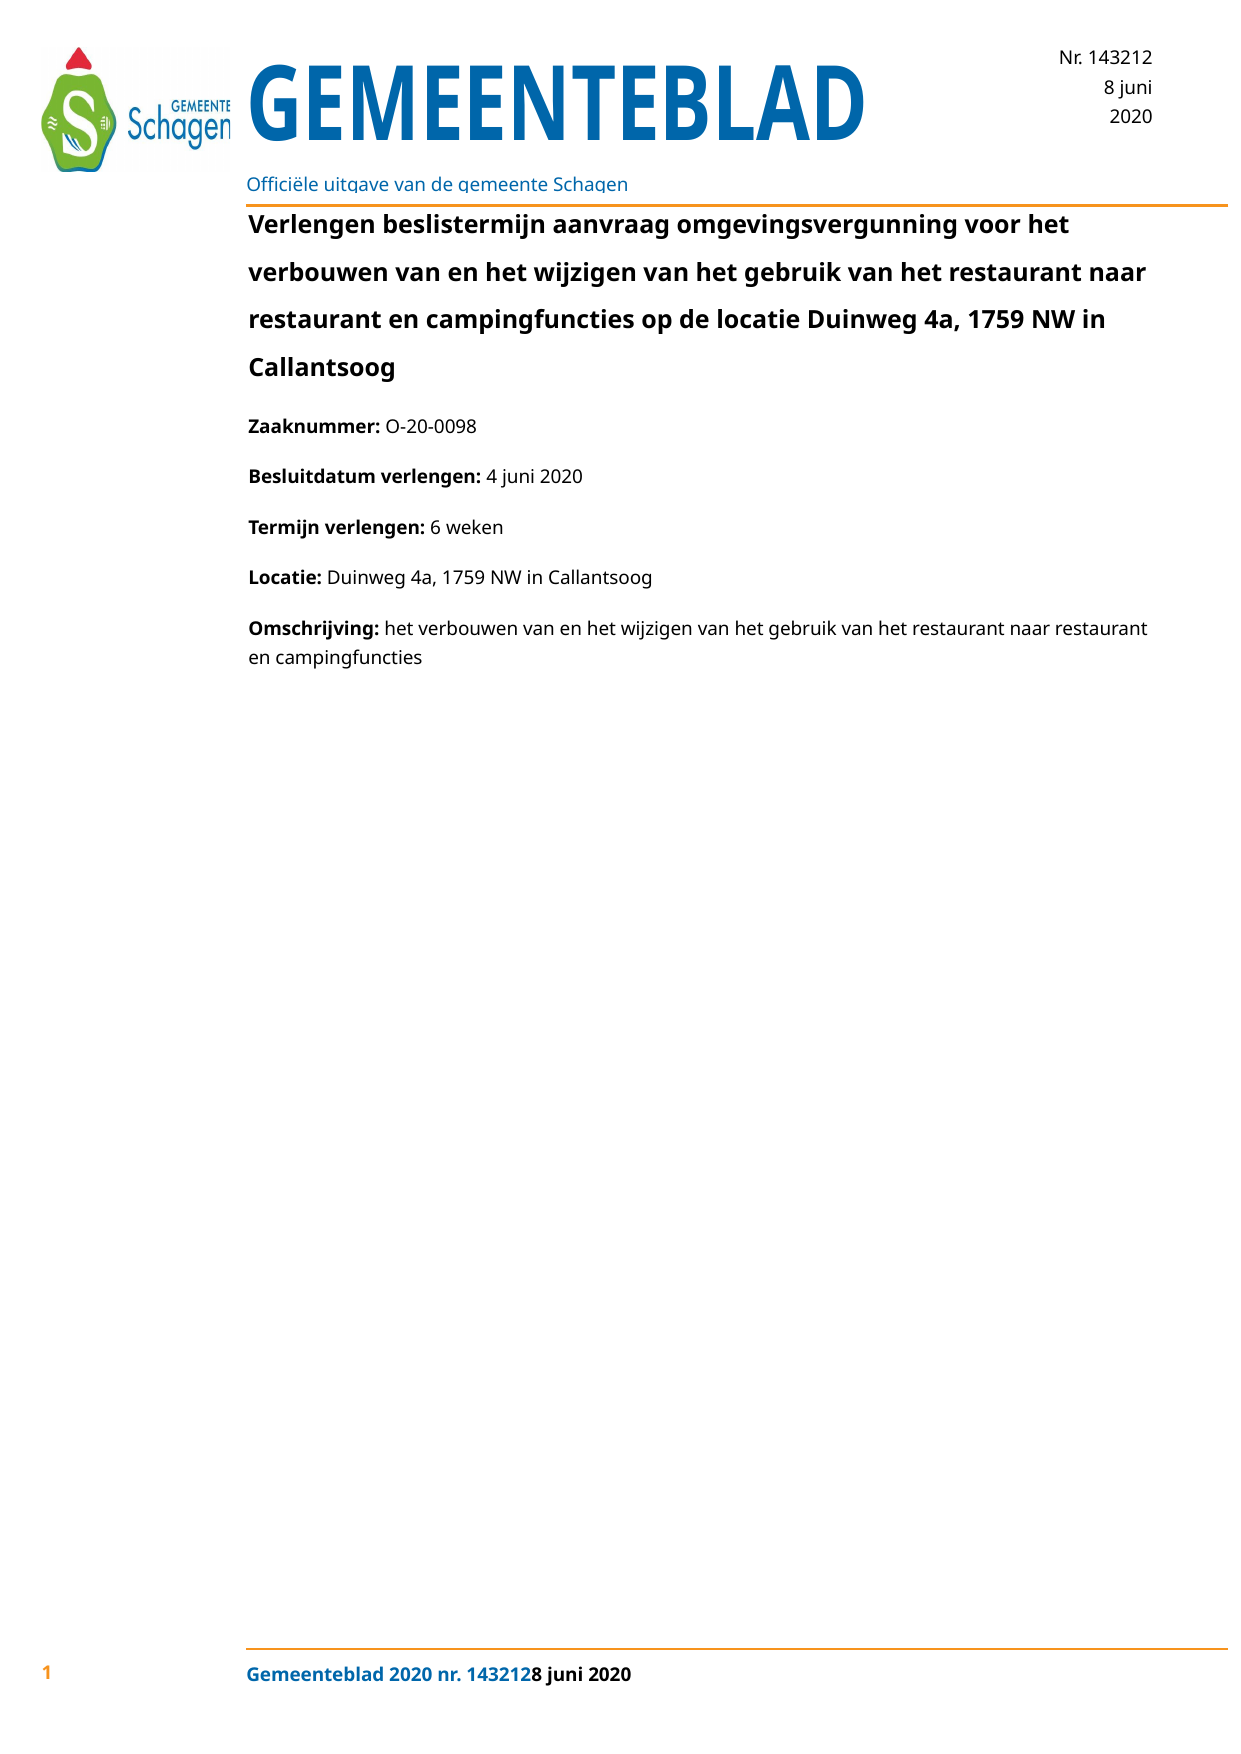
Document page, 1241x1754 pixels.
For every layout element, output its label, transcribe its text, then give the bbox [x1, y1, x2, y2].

text Omschrijving: het verbouwen van en het wijzigen van het gebruik van het restaurant naar restaurant en campingfuncties [248, 615, 1152, 670]
text Verlengen beslistermijn aanvraag omgevingsvergunning voor het verbouwen van en het wijzigen van het gebruik van het restaurant naar restaurant en campingfuncties op de locatie Duinweg 4a, 1759 NW in Callantsoog [248, 207, 1152, 384]
text Locatie: Duinweg 4a, 1759 NW in Callantsoog [248, 564, 1152, 590]
picture [41, 47, 231, 172]
text Besluitdatum verlengen: 4 juni 2020 [248, 463, 1152, 489]
text Zaaknummer: O-20-0098 [248, 413, 1152, 439]
text Termijn verlengen: 6 weken [248, 514, 1152, 540]
